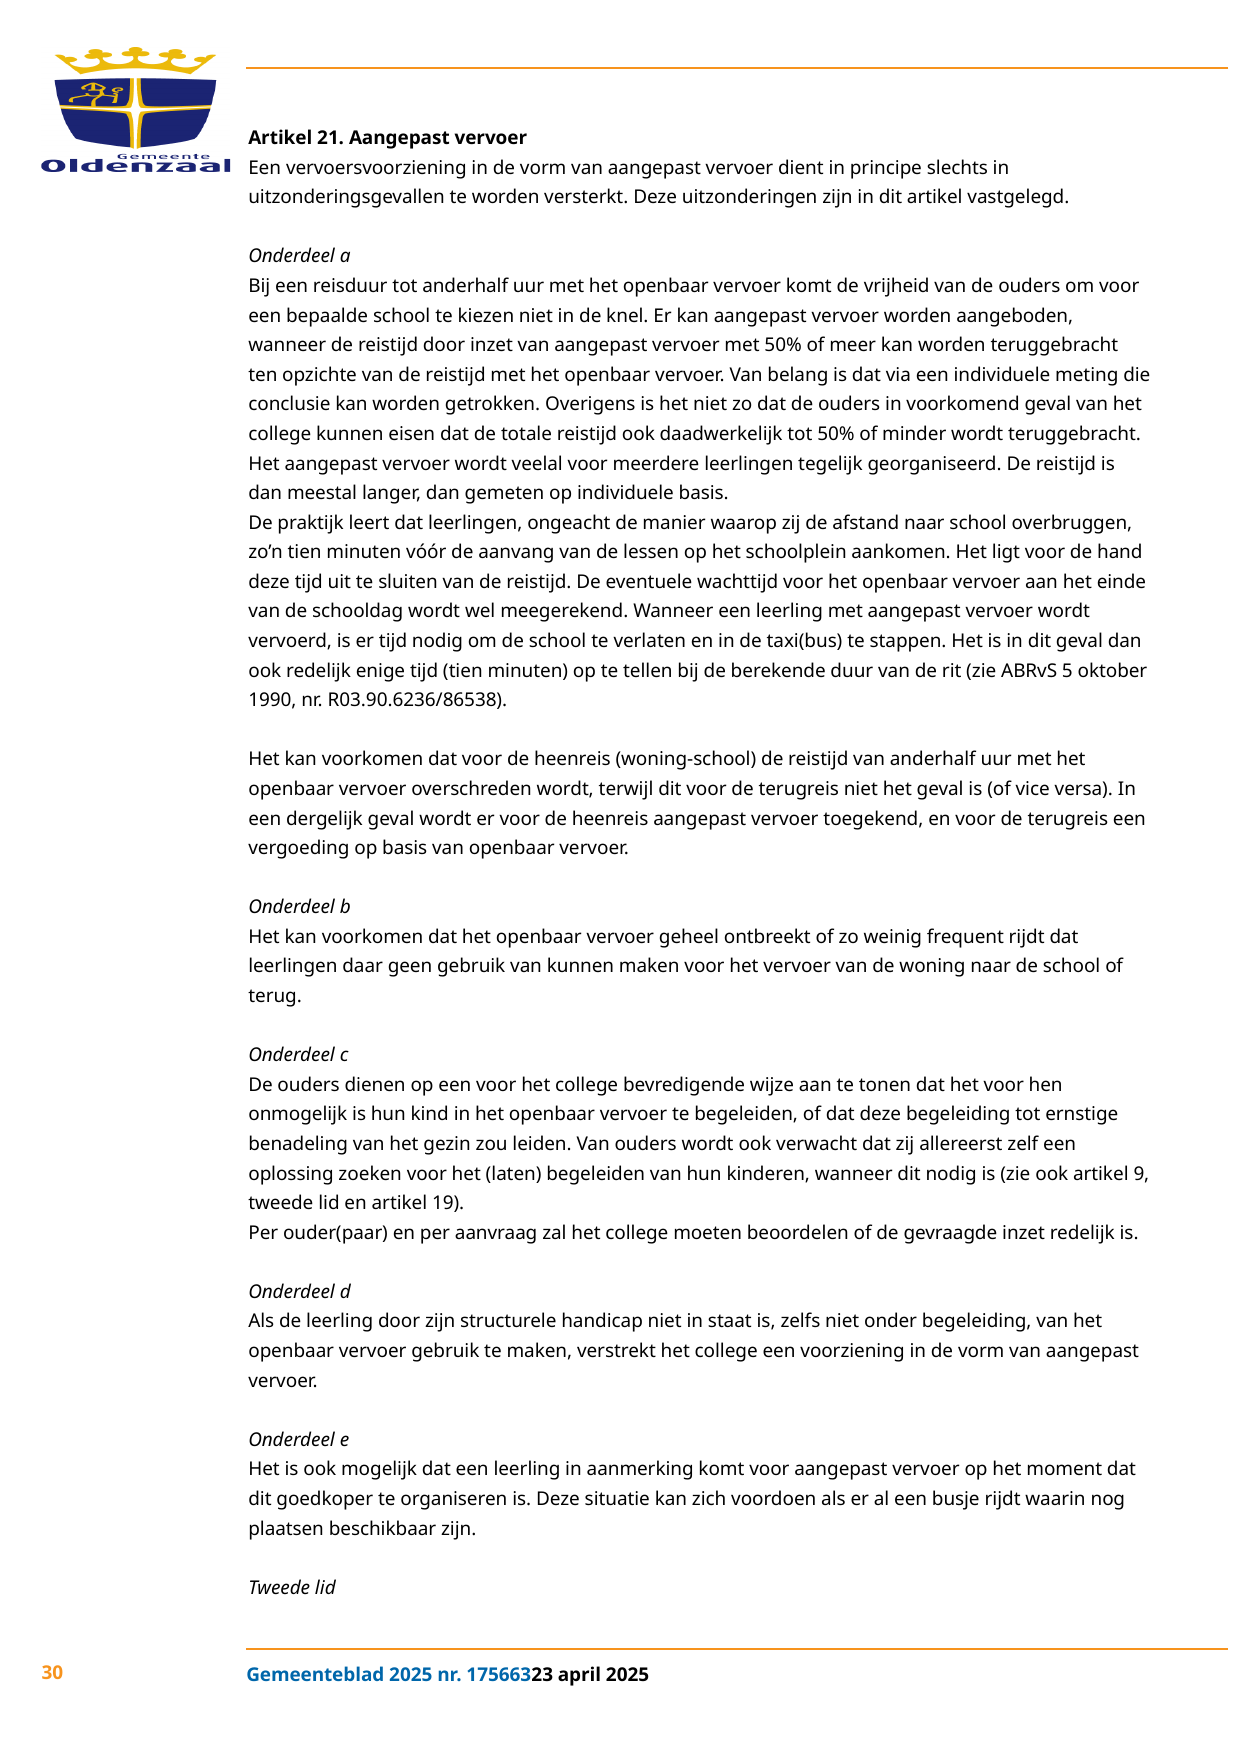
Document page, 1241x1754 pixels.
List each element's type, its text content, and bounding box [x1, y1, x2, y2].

text Artikel 21. Aangepast vervoer [248, 124, 1152, 150]
text Bij een reisduur tot anderhalf uur met het openbaar vervoer komt de vrijheid van de ouders om voor een bepaalde school te kiezen niet in de knel. Er kan aangepast vervoer worden aangeboden, wanneer de reistijd door inzet van aangepast vervoer met 50% of meer kan worden teruggebracht ten opzichte van de reistijd met het openbaar vervoer. Van belang is dat via een individuele meting die conclusie kan worden getrokken. Overigens is het niet zo dat de ouders in voorkomend geval van het college kunnen eisen dat de totale reistijd ook daadwerkelijk tot 50% of minder wordt teruggebracht. Het aangepast vervoer wordt veelal voor meerdere leerlingen tegelijk georganiseerd. De reistijd is dan meestal langer, dan gemeten op individuele basis. [248, 272, 1152, 505]
text Onderdeel b [248, 893, 1152, 919]
text Het is ook mogelijk dat een leerling in aanmerking komt voor aangepast vervoer op het moment dat dit goedkoper te organiseren is. Deze situatie kan zich voordoen als er al een busje rijdt waarin nog plaatsen beschikbaar zijn. [248, 1456, 1152, 1541]
text Het kan voorkomen dat het openbaar vervoer geheel ontbreekt of zo weinig frequent rijdt dat leerlingen daar geen gebruik van kunnen maken voor het vervoer van de woning naar de school of terug. [248, 923, 1152, 1008]
text Het kan voorkomen dat voor de heenreis (woning-school) de reistijd van anderhalf uur met het openbaar vervoer overschreden wordt, terwijl dit voor de terugreis niet het geval is (of vice versa). In een dergelijk geval wordt er voor de heenreis aangepast vervoer toegekend, en voor de terugreis een vergoeding op basis van openbaar vervoer. [248, 746, 1152, 860]
picture [41, 47, 231, 172]
text Tweede lid [248, 1574, 1152, 1600]
text Onderdeel a [248, 243, 1152, 268]
text De praktijk leert dat leerlingen, ongeacht de manier waarop zij de afstand naar school overbruggen, zo’n tien minuten vóór de aanvang van de lessen op het schoolplein aankomen. Het ligt voor de hand deze tijd uit te sluiten van de reistijd. De eventuele wachttijd voor het openbaar vervoer aan het einde van de schooldag wordt wel meegerekend. Wanneer een leerling met aangepast vervoer wordt vervoerd, is er tijd nodig om de school te verlaten en in de taxi(bus) te stappen. Het is in dit geval dan ook redelijk enige tijd (tien minuten) op te tellen bij de berekende duur van de rit (zie ABRvS 5 oktober 1990, nr. R03.90.6236/86538). [248, 509, 1152, 712]
text Een vervoersvoorziening in de vorm van aangepast vervoer dient in principe slechts in uitzonderingsgevallen te worden versterkt. Deze uitzonderingen zijn in dit artikel vastgelegd. [248, 154, 1152, 209]
text Als de leerling door zijn structurele handicap niet in staat is, zelfs niet onder begeleiding, van het openbaar vervoer gebruik te maken, verstrekt het college een voorziening in de vorm van aangepast vervoer. [248, 1308, 1152, 1393]
text Onderdeel d [248, 1278, 1152, 1304]
text De ouders dienen op een voor het college bevredigende wijze aan te tonen dat het voor hen onmogelijk is hun kind in het openbaar vervoer te begeleiden, of dat deze begeleiding tot ernstige benadeling van het gezin zou leiden. Van ouders wordt ook verwacht dat zij allereerst zelf een oplossing zoeken voor het (laten) begeleiden van hun kinderen, wanneer dit nodig is (zie ook artikel 9, tweede lid en artikel 19). [248, 1071, 1152, 1215]
text Onderdeel e [248, 1426, 1152, 1452]
text Onderdeel c [248, 1041, 1152, 1067]
text Per ouder(paar) en per aanvraag zal het college moeten beoordelen of de gevraagde inzet redelijk is. [248, 1219, 1152, 1245]
